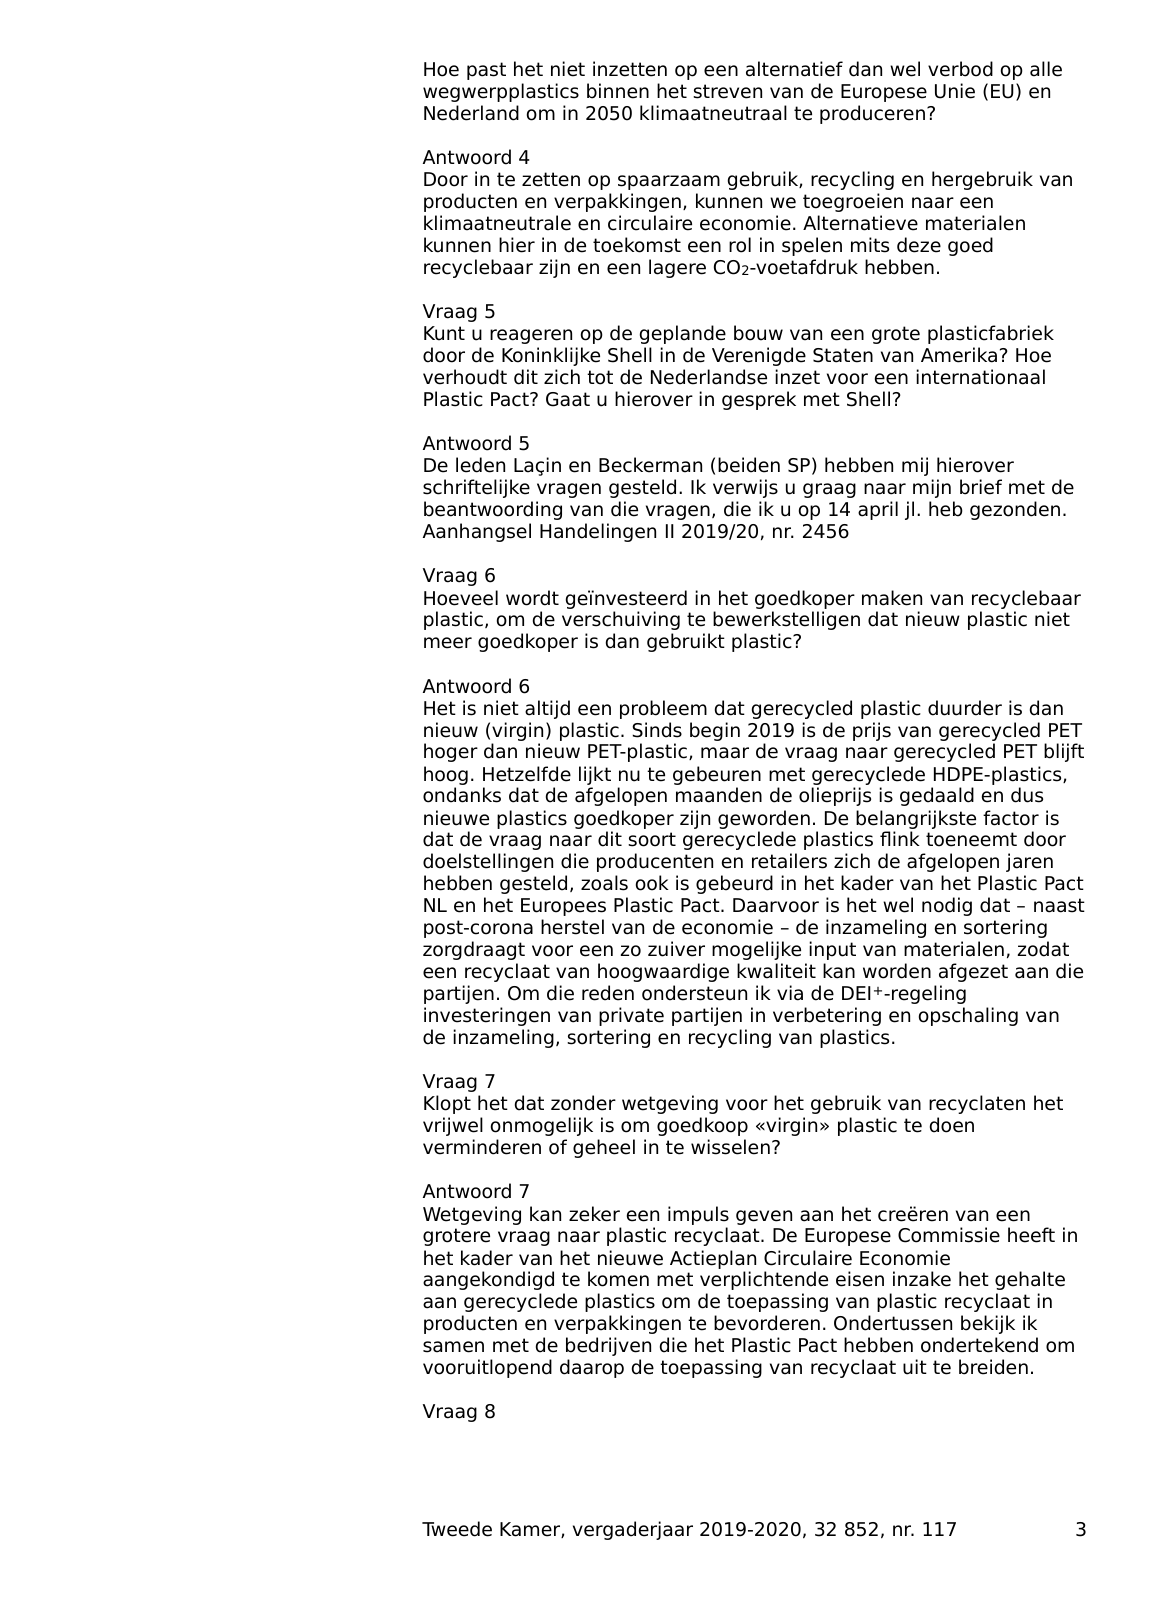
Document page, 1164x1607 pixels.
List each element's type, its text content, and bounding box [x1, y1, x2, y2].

text Vraag 8 [422, 1401, 1087, 1423]
text Vraag 7 [422, 1071, 1087, 1093]
text Antwoord 7 [422, 1181, 1087, 1203]
text Het is niet altijd een probleem dat gerecycled plastic duurder is dan nieuw (virgin) plastic. Sinds begin 2019 is de prijs van gerecycled PET hoger dan nieuw PET-plastic, maar de vraag naar gerecycled PET blijft hoog. Hetzelfde lijkt nu te gebeuren met gerecyclede HDPE-plastics, ondanks dat de afgelopen maanden de olieprijs is gedaald en dus nieuwe plastics goedkoper zijn geworden. De belangrijkste factor is dat de vraag naar dit soort gerecyclede plastics flink toeneemt door doelstellingen die producenten en retailers zich de afgelopen jaren hebben gesteld, zoals ook is gebeurd in het kader van het Plastic Pact NL en het Europees Plastic Pact. Daarvoor is het wel nodig dat – naast post-corona herstel van de economie – de inzameling en sortering zorgdraagt voor een zo zuiver mogelijke input van materialen, zodat een recyclaat van hoogwaardige kwaliteit kan worden afgezet aan die partijen. Om die reden ondersteun ik via de DEI+-regeling investeringen van private partijen in verbetering en opschaling van de inzameling, sortering en recycling van plastics. [422, 697, 1087, 1049]
text Hoe past het niet inzetten op een alternatief dan wel verbod op alle wegwerpplastics binnen het streven van de Europese Unie (EU) en Nederland om in 2050 klimaatneutraal te produceren? [422, 59, 1087, 125]
text Kunt u reageren op de geplande bouw van een grote plasticfabriek door de Koninklijke Shell in de Verenigde Staten van Amerika? Hoe verhoudt dit zich tot de Nederlandse inzet voor een internationaal Plastic Pact? Gaat u hierover in gesprek met Shell? [422, 323, 1087, 411]
text Antwoord 6 [422, 676, 1087, 697]
text Antwoord 5 [422, 433, 1087, 455]
text Vraag 5 [422, 301, 1087, 323]
text Hoeveel wordt geïnvesteerd in het goedkoper maken van recyclebaar plastic, om de verschuiving te bewerkstelligen dat nieuw plastic niet meer goedkoper is dan gebruikt plastic? [422, 587, 1087, 653]
text Door in te zetten op spaarzaam gebruik, recycling en hergebruik van producten en verpakkingen, kunnen we toegroeien naar een klimaatneutrale en circulaire economie. Alternatieve materialen kunnen hier in de toekomst een rol in spelen mits deze goed recyclebaar zijn en een lagere CO2-voetafdruk hebben. [422, 169, 1087, 279]
text Klopt het dat zonder wetgeving voor het gebruik van recyclaten het vrijwel onmogelijk is om goedkoop «virgin» plastic te doen verminderen of geheel in te wisselen? [422, 1093, 1087, 1159]
text Vraag 6 [422, 565, 1087, 587]
text Antwoord 4 [422, 147, 1087, 169]
text Wetgeving kan zeker een impuls geven aan het creëren van een grotere vraag naar plastic recyclaat. De Europese Commissie heeft in het kader van het nieuwe Actieplan Circulaire Economie aangekondigd te komen met verplichtende eisen inzake het gehalte aan gerecyclede plastics om de toepassing van plastic recyclaat in producten en verpakkingen te bevorderen. Ondertussen bekijk ik samen met de bedrijven die het Plastic Pact hebben ondertekend om vooruitlopend daarop de toepassing van recyclaat uit te breiden. [422, 1203, 1087, 1379]
text De leden Laçin en Beckerman (beiden SP) hebben mij hierover schriftelijke vragen gesteld. Ik verwijs u graag naar mijn brief met de beantwoording van die vragen, die ik u op 14 april jl. heb gezonden. Aanhangsel Handelingen II 2019/20, nr. 2456 [422, 455, 1087, 543]
